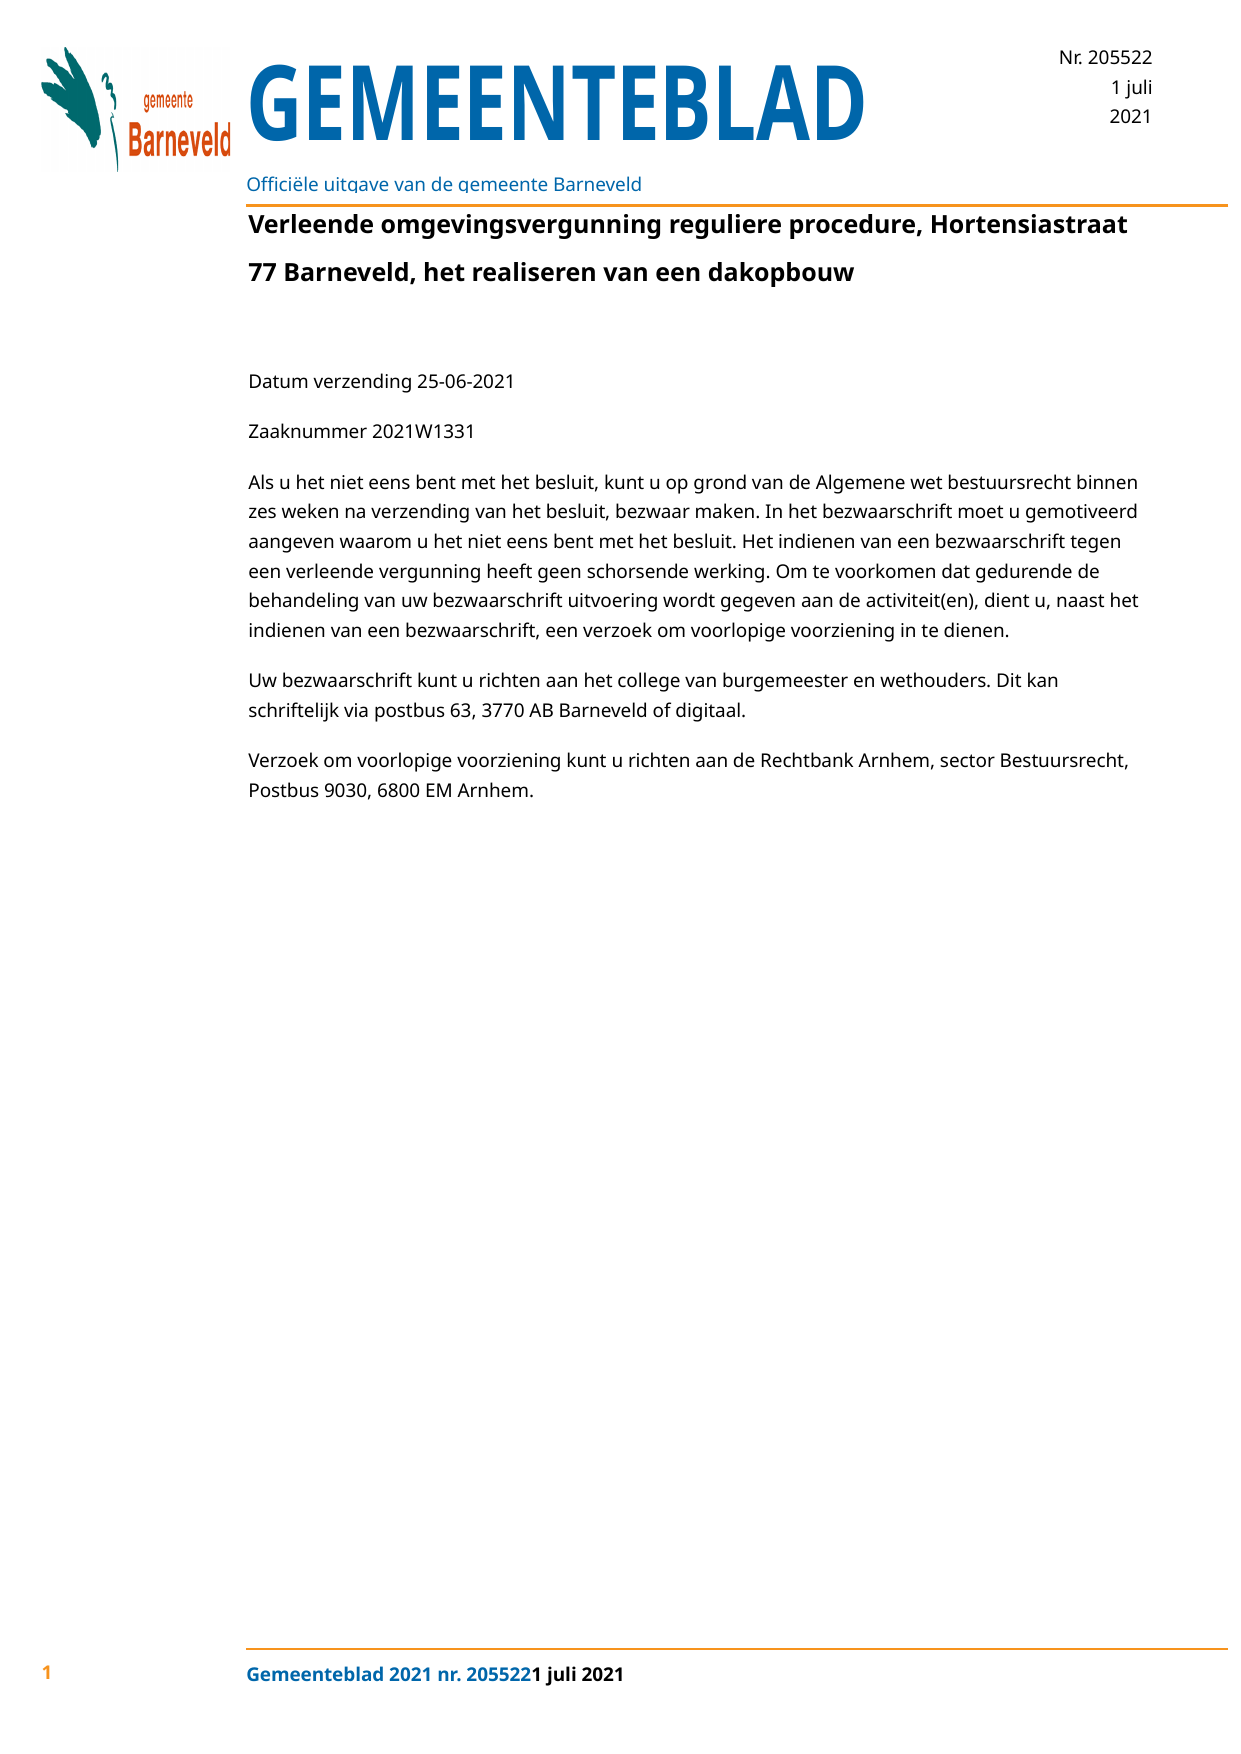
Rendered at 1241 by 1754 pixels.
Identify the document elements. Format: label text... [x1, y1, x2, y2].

text Zaaknummer 2021W1331 [248, 419, 1152, 444]
text Uw bezwaarschrift kunt u richten aan het college van burgemeester en wethouders. Dit kan schriftelijk via postbus 63, 3770 AB Barneveld of digitaal. [248, 667, 1152, 723]
text Datum verzending 25-06-2021 [248, 368, 1152, 394]
text Verzoek om voorlopige voorziening kunt u richten aan de Rechtbank Arnhem, sector Bestuursrecht, Postbus 9030, 6800 EM Arnhem. [248, 747, 1152, 803]
picture [41, 47, 231, 172]
text Verleende omgevingsvergunning reguliere procedure, Hortensiastraat 77 Barneveld, het realiseren van een dakopbouw [248, 207, 1152, 288]
text Als u het niet eens bent met het besluit, kunt u op grond van de Algemene wet bestuursrecht binnen zes weken na verzending van het besluit, bezwaar maken. In het bezwaarschrift moet u gemotiveerd aangeven waarom u het niet eens bent met het besluit. Het indienen van een bezwaarschrift tegen een verleende vergunning heeft geen schorsende werking. Om te voorkomen dat gedurende de behandeling van uw bezwaarschrift uitvoering wordt gegeven aan de activiteit(en), dient u, naast het indienen van een bezwaarschrift, een verzoek om voorlopige voorziening in te dienen. [248, 469, 1152, 643]
